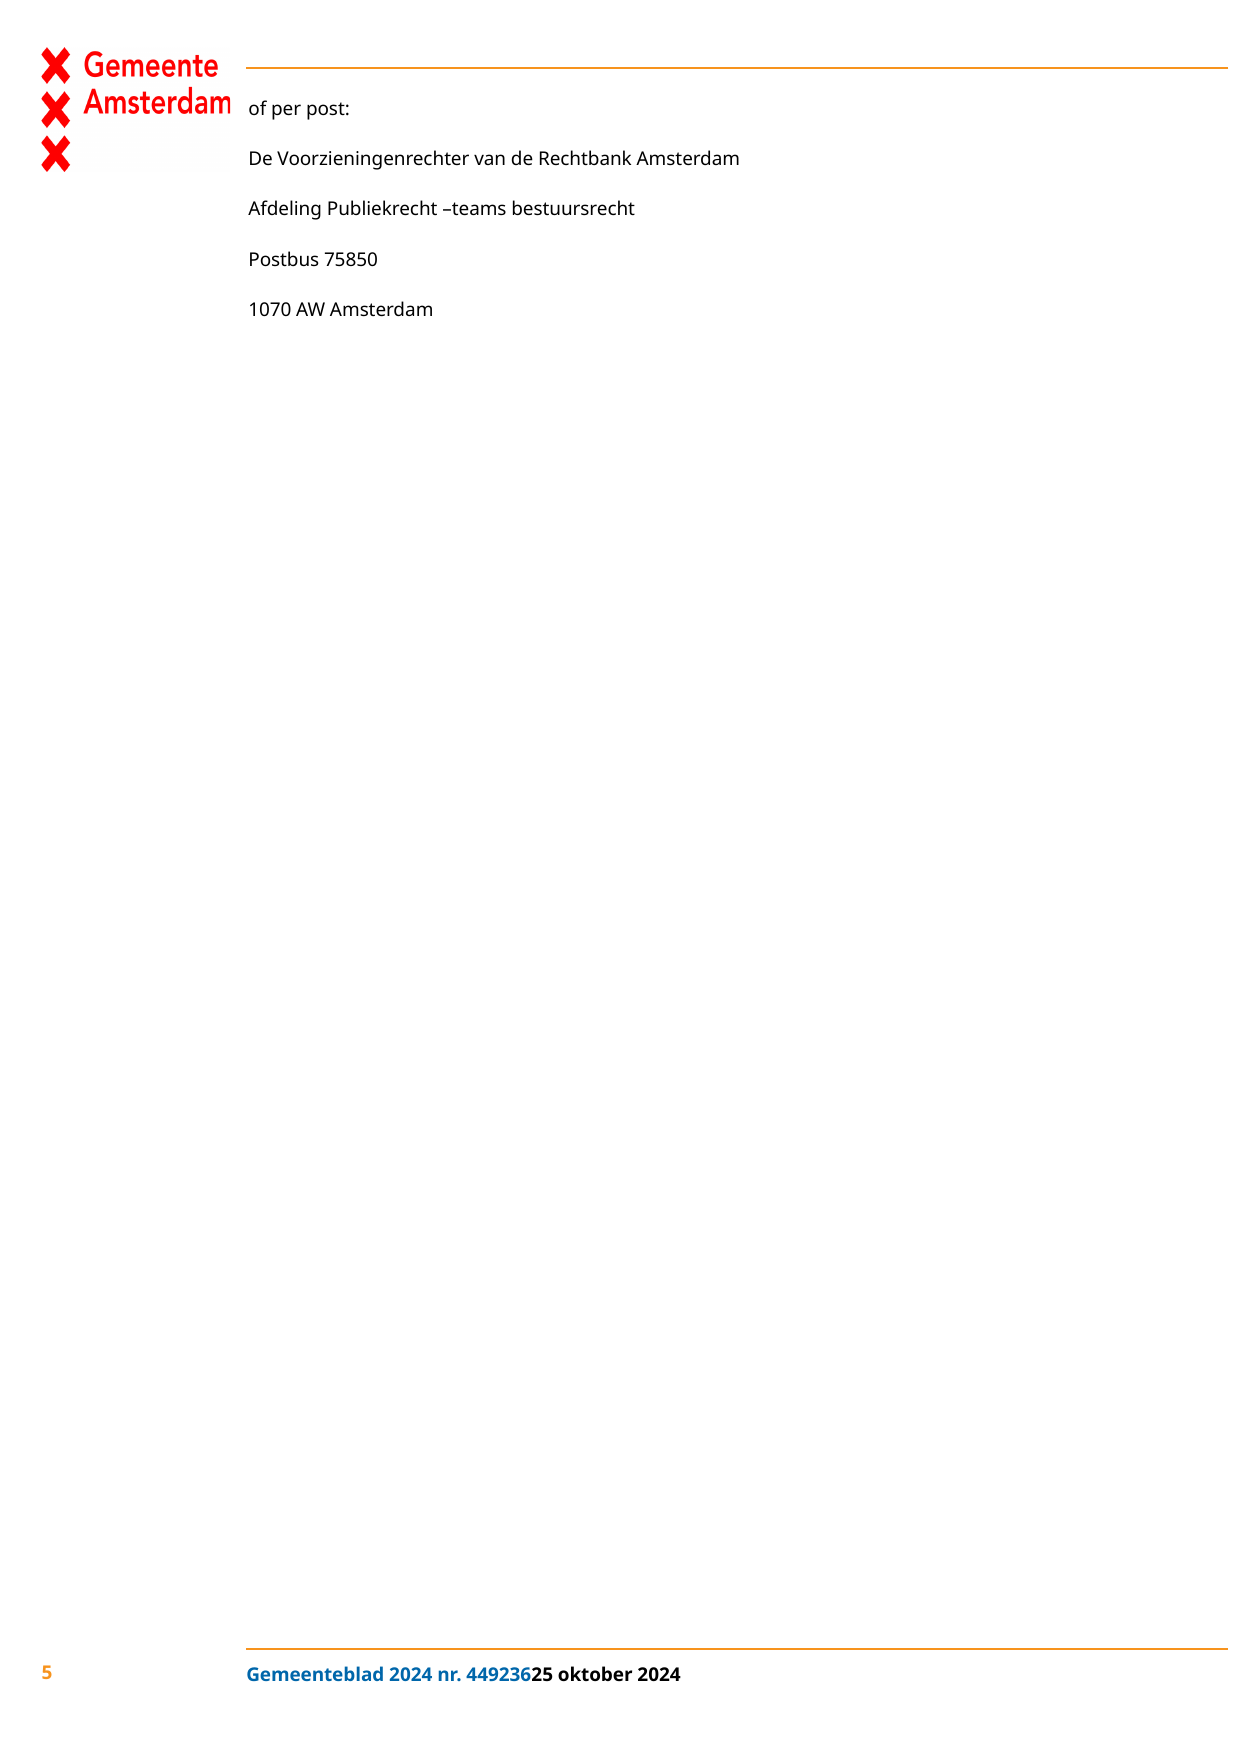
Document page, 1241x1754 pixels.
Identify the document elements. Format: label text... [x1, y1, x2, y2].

text 1070 AW Amsterdam [248, 296, 1152, 322]
picture [41, 47, 231, 172]
text Afdeling Publiekrecht –teams bestuursrecht [248, 196, 1152, 221]
text Postbus 75850 [248, 246, 1152, 272]
text De Voorzieningenrechter van de Rechtbank Amsterdam [248, 145, 1152, 171]
text of per post: [248, 95, 1152, 121]
